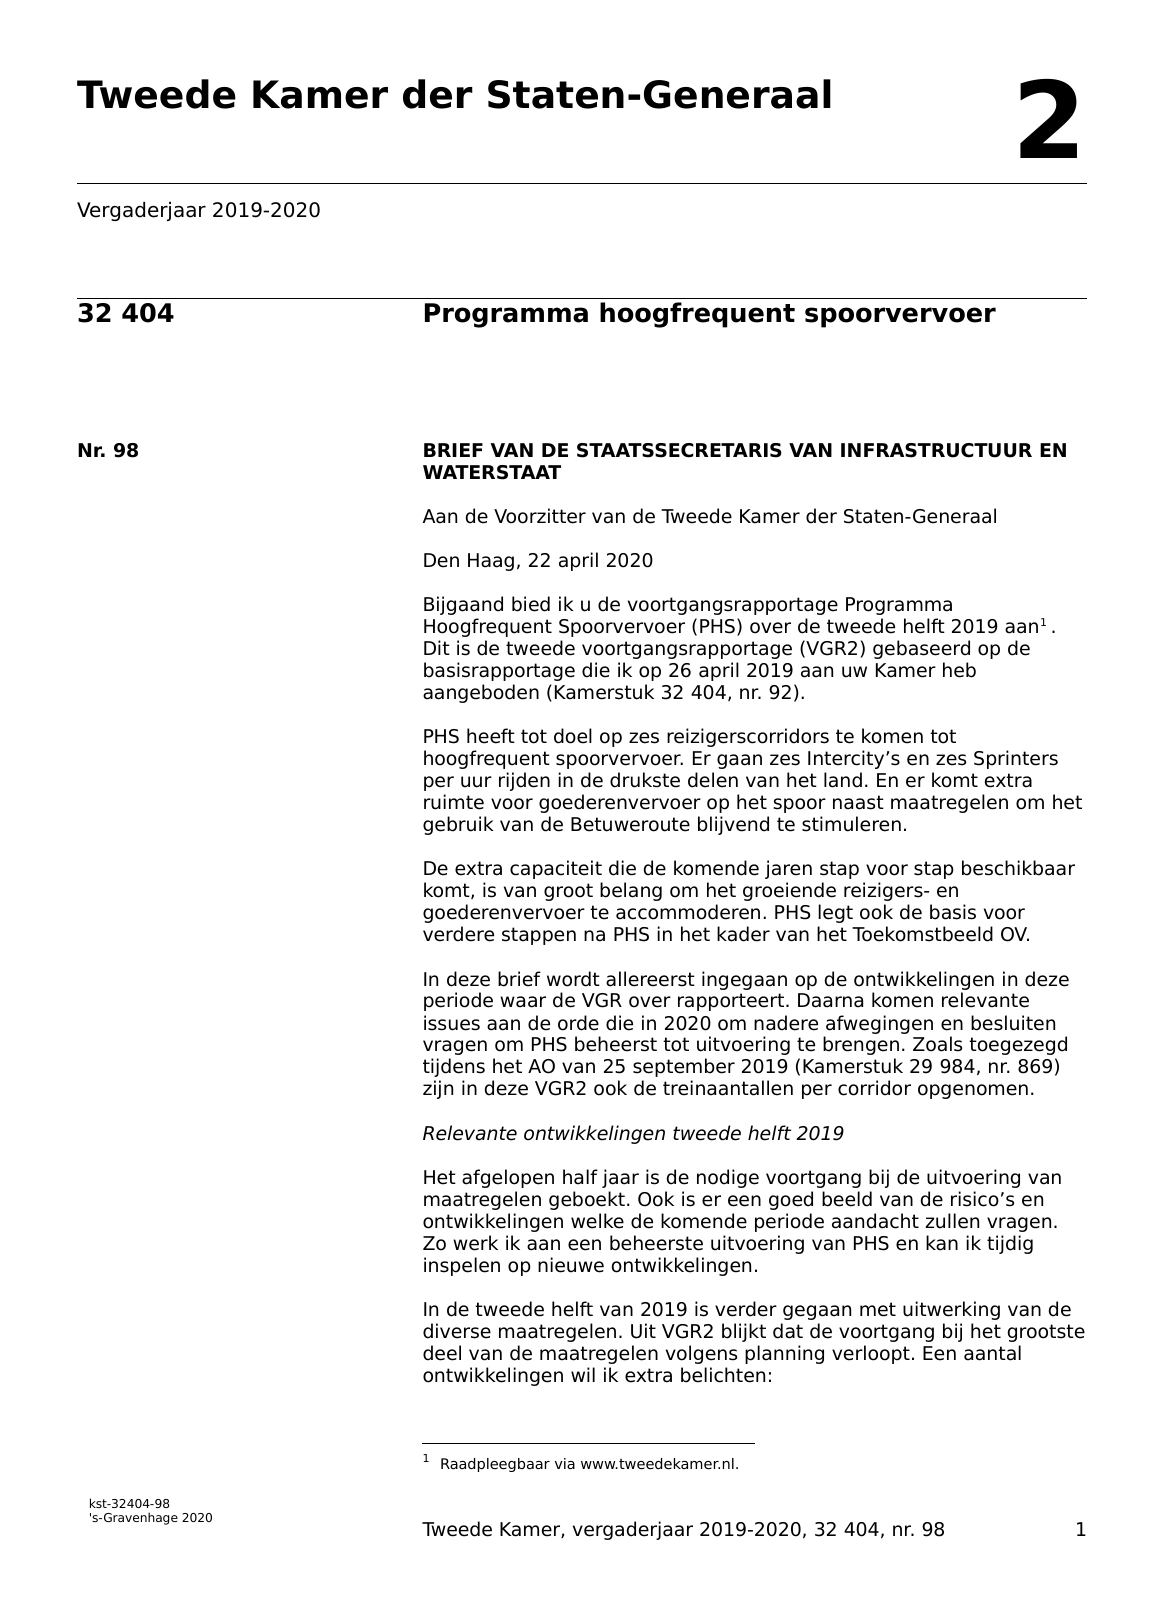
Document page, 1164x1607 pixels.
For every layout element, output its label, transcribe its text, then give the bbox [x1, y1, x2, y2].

subtitle 32 404 Programma hoogfrequent spoorvervoer [77, 299, 1087, 329]
subtitle Nr. 98 BRIEF VAN DE STAATSSECRETARIS VAN INFRASTRUCTUUR EN WATERSTAAT [77, 440, 1087, 484]
table_cell Vergaderjaar 2019-2020 [77, 184, 1087, 298]
text PHS heeft tot doel op zes reizigerscorridors te komen tot hoogfrequent spoorvervoer. Er gaan zes Intercity’s en zes Sprinters per uur rijden in de drukste delen van het land. En er komt extra ruimte voor goederenvervoer op het spoor naast maatregelen om het gebruik van de Betuweroute blijvend te stimuleren. [422, 726, 1087, 836]
text In de tweede helft van 2019 is verder gegaan met uitwerking van de diverse maatregelen. Uit VGR2 blijkt dat de voortgang bij het grootste deel van de maatregelen volgens planning verloopt. Een aantal ontwikkelingen wil ik extra belichten: [422, 1299, 1087, 1387]
text Den Haag, 22 april 2020 [422, 550, 1087, 572]
text Het afgelopen half jaar is de nodige voortgang bij de uitvoering van maatregelen geboekt. Ook is er een goed beeld van de risico’s en ontwikkelingen welke de komende periode aandacht zullen vragen. Zo werk ik aan een beheerste uitvoering van PHS en kan ik tijdig inspelen op nieuwe ontwikkelingen. [422, 1167, 1087, 1277]
text Bijgaand bied ik u de voortgangsrapportage Programma Hoogfrequent Spoorvervoer (PHS) over de tweede helft 2019 aan. Dit is de tweede voortgangsrapportage (VGR2) gebaseerd op de basisrapportage die ik op 26 april 2019 aan uw Kamer heb aangeboden (Kamerstuk 32 404, nr. 92). [422, 594, 1087, 704]
subtitle Relevante ontwikkelingen tweede helft 2019 [422, 1122, 1087, 1144]
text Raadpleegbaar via www.tweedekamer.nl. [422, 1452, 1087, 1474]
text De extra capaciteit die de komende jaren stap voor stap beschikbaar komt, is van groot belang om het groeiende reizigers- en goederenvervoer te accommoderen. PHS legt ook de basis voor verdere stappen na PHS in het kader van het Toekomstbeeld OV. [422, 858, 1087, 946]
text 's-Gravenhage 2020 [88, 1511, 323, 1525]
text Aan de Voorzitter van de Tweede Kamer der Staten-Generaal [422, 506, 1087, 528]
text kst-32404-98 [88, 1497, 323, 1511]
text In deze brief wordt allereerst ingegaan op de ontwikkelingen in deze periode waar de VGR over rapporteert. Daarna komen relevante issues aan de orde die in 2020 om nadere afwegingen en besluiten vragen om PHS beheerst tot uitvoering te brengen. Zoals toegezegd tijdens het AO van 25 september 2019 (Kamerstuk 29 984, nr. 869) zijn in deze VGR2 ook de treinaantallen per corridor opgenomen. [422, 968, 1087, 1100]
table_header 2 [886, 59, 1087, 183]
table_header Tweede Kamer der Staten-Generaal [77, 59, 886, 183]
